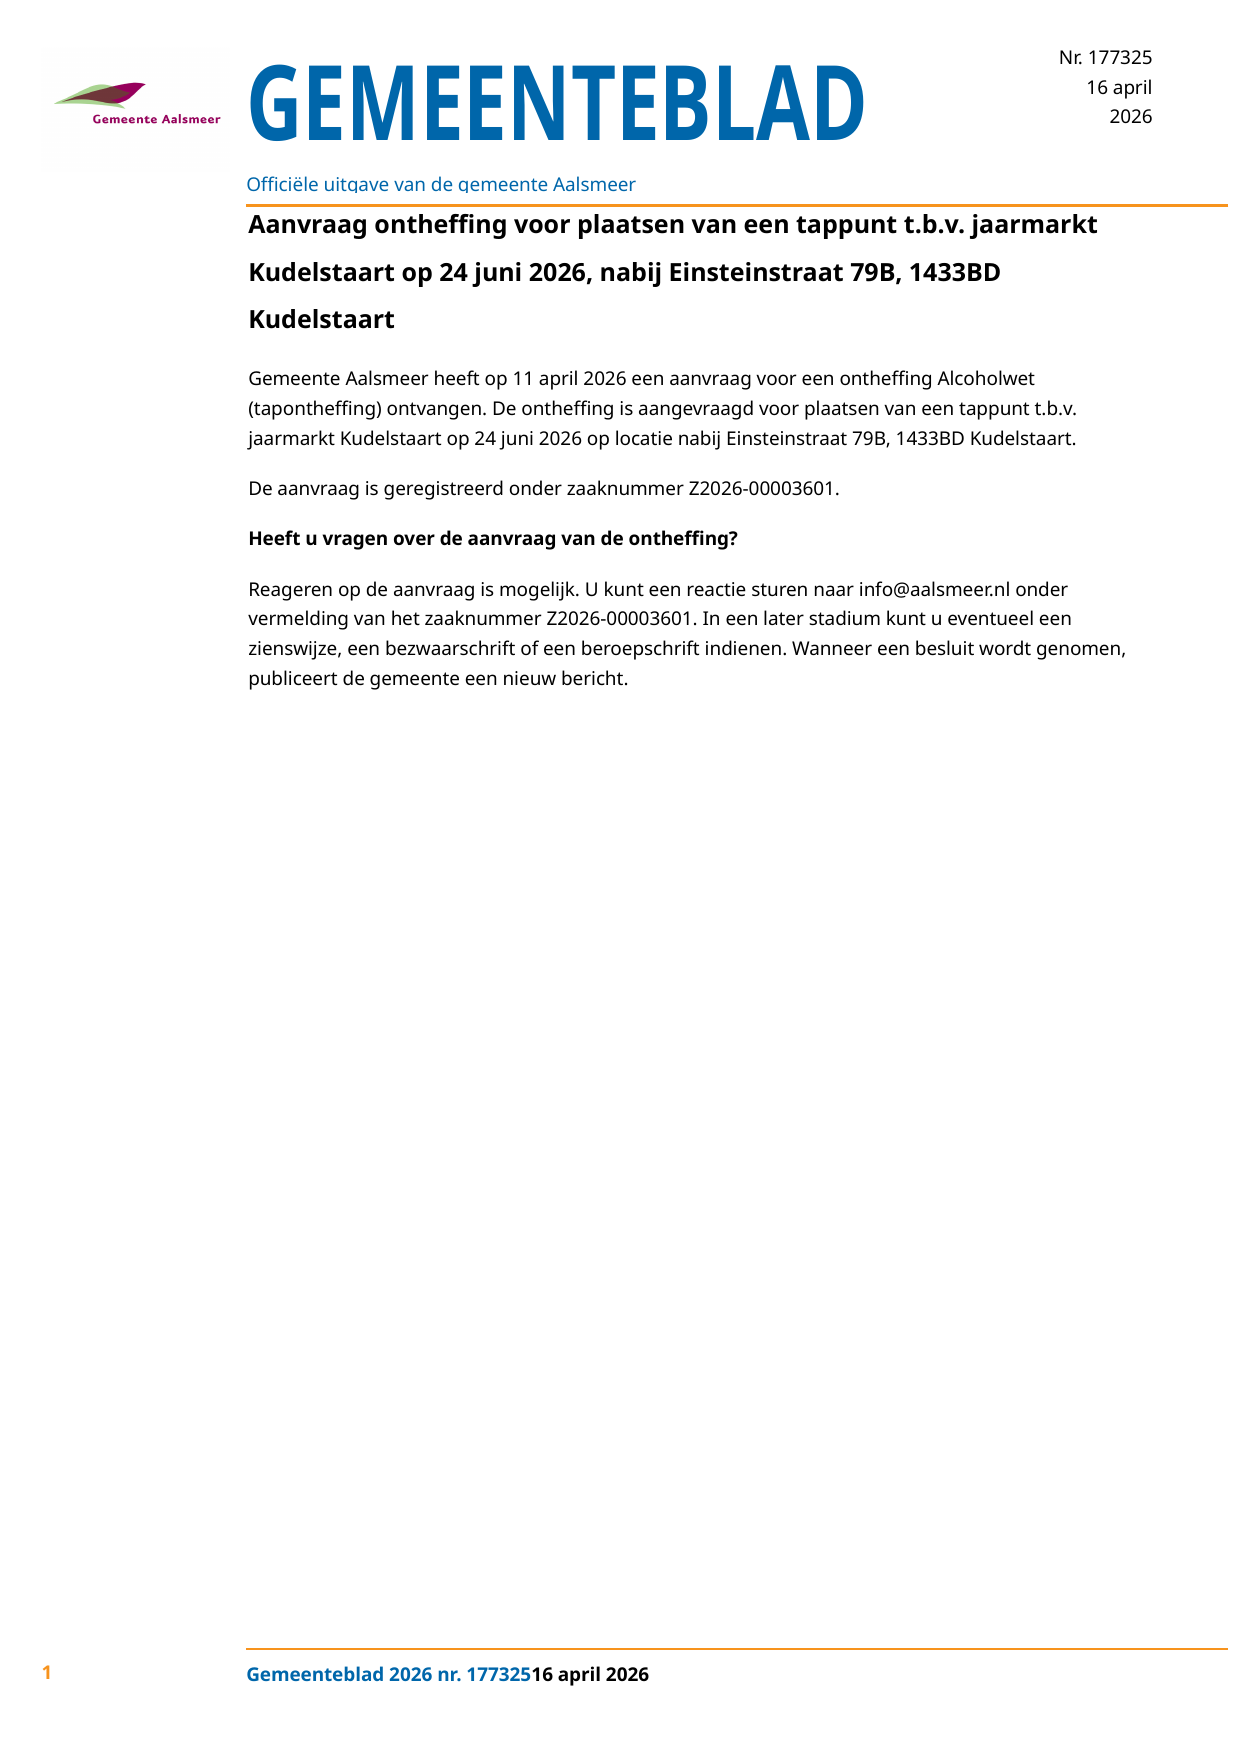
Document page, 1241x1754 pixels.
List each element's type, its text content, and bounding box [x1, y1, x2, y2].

text Aanvraag ontheffing voor plaatsen van een tappunt t.b.v. jaarmarkt Kudelstaart op 24 juni 2026, nabij Einsteinstraat 79B, 1433BD Kudelstaart [248, 207, 1152, 336]
text Heeft u vragen over de aanvraag van de ontheffing? [248, 526, 1152, 551]
text Reageren op de aanvraag is mogelijk. U kunt een reactie sturen naar info@aalsmeer.nl onder vermelding van het zaaknummer Z2026-00003601. In een later stadium kunt u eventueel een zienswijze, een bezwaarschrift of een beroepschrift indienen. Wanneer een besluit wordt genomen, publiceert de gemeente een nieuw bericht. [248, 576, 1152, 690]
text Gemeente Aalsmeer heeft op 11 april 2026 een aanvraag voor een ontheffing Alcoholwet (tapontheffing) ontvangen. De ontheffing is aangevraagd voor plaatsen van een tappunt t.b.v. jaarmarkt Kudelstaart op 24 juni 2026 op locatie nabij Einsteinstraat 79B, 1433BD Kudelstaart. [248, 366, 1152, 450]
picture [41, 47, 231, 172]
text De aanvraag is geregistreerd onder zaaknummer Z2026-00003601. [248, 475, 1152, 501]
